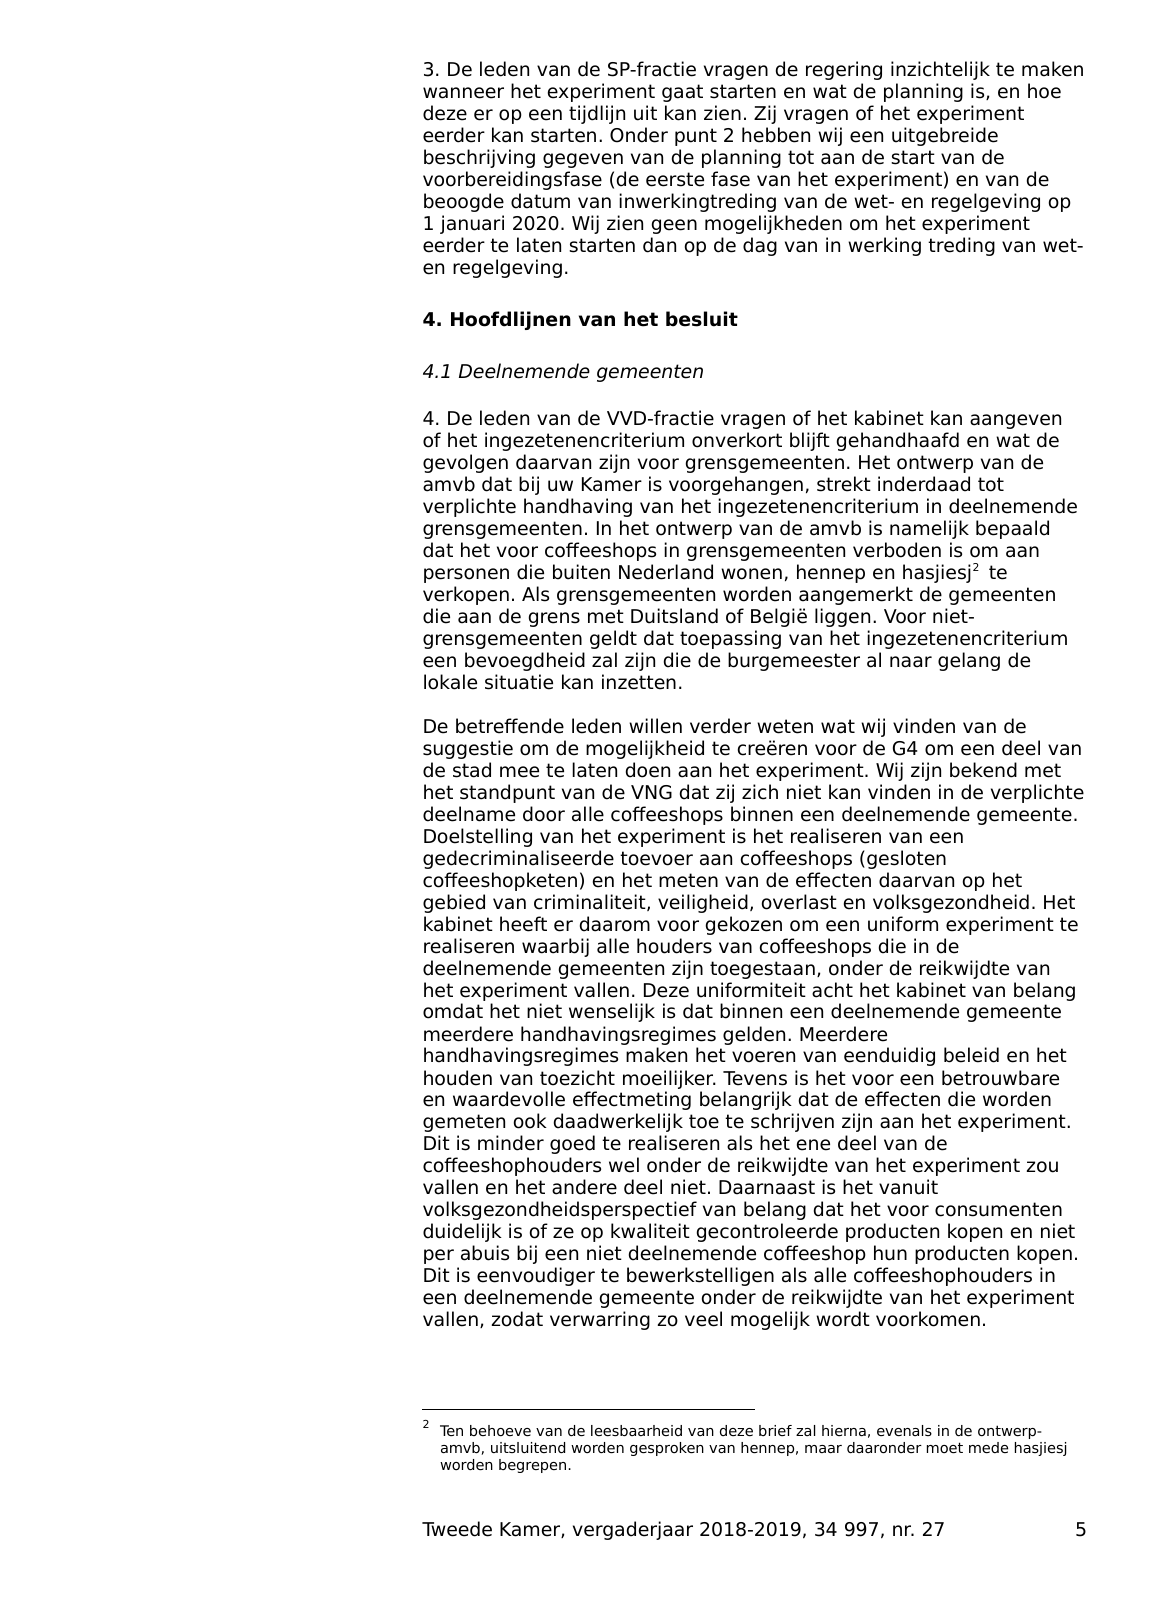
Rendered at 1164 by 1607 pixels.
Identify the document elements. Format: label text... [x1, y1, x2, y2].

subtitle 4. Hoofdlijnen van het besluit [422, 309, 1087, 331]
text Ten behoeve van de leesbaarheid van deze brief zal hierna, evenals in de ontwerp-amvb, uitsluitend worden gesproken van hennep, maar daaronder moet mede hasjiesj worden begrepen. [422, 1418, 1087, 1474]
text 4. De leden van de VVD-fractie vragen of het kabinet kan aangeven of het ingezetenencriterium onverkort blijft gehandhaafd en wat de gevolgen daarvan zijn voor grensgemeenten. Het ontwerp van de amvb dat bij uw Kamer is voorgehangen, strekt inderdaad tot verplichte handhaving van het ingezetenencriterium in deelnemende grensgemeenten. In het ontwerp van de amvb is namelijk bepaald dat het voor coffeeshops in grensgemeenten verboden is om aan personen die buiten Nederland wonen, hennep en hasjiesj te verkopen. Als grensgemeenten worden aangemerkt de gemeenten die aan de grens met Duitsland of België liggen. Voor niet-grensgemeenten geldt dat toepassing van het ingezetenencriterium een bevoegdheid zal zijn die de burgemeester al naar gelang de lokale situatie kan inzetten. [422, 408, 1087, 693]
subtitle 4.1 Deelnemende gemeenten [422, 361, 1087, 383]
text De betreffende leden willen verder weten wat wij vinden van de suggestie om de mogelijkheid te creëren voor de G4 om een deel van de stad mee te laten doen aan het experiment. Wij zijn bekend met het standpunt van de VNG dat zij zich niet kan vinden in de verplichte deelname door alle coffeeshops binnen een deelnemende gemeente. Doelstelling van het experiment is het realiseren van een gedecriminaliseerde toevoer aan coffeeshops (gesloten coffeeshopketen) en het meten van de effecten daarvan op het gebied van criminaliteit, veiligheid, overlast en volksgezondheid. Het kabinet heeft er daarom voor gekozen om een uniform experiment te realiseren waarbij alle houders van coffeeshops die in de deelnemende gemeenten zijn toegestaan, onder de reikwijdte van het experiment vallen. Deze uniformiteit acht het kabinet van belang omdat het niet wenselijk is dat binnen een deelnemende gemeente meerdere handhavingsregimes gelden. Meerdere handhavingsregimes maken het voeren van eenduidig beleid en het houden van toezicht moeilijker. Tevens is het voor een betrouwbare en waardevolle effectmeting belangrijk dat de effecten die worden gemeten ook daadwerkelijk toe te schrijven zijn aan het experiment. Dit is minder goed te realiseren als het ene deel van de coffeeshophouders wel onder de reikwijdte van het experiment zou vallen en het andere deel niet. Daarnaast is het vanuit volksgezondheidsperspectief van belang dat het voor consumenten duidelijk is of ze op kwaliteit gecontroleerde producten kopen en niet per abuis bij een niet deelnemende coffeeshop hun producten kopen. Dit is eenvoudiger te bewerkstelligen als alle coffeeshophouders in een deelnemende gemeente onder de reikwijdte van het experiment vallen, zodat verwarring zo veel mogelijk wordt voorkomen. [422, 716, 1087, 1331]
text 3. De leden van de SP-fractie vragen de regering inzichtelijk te maken wanneer het experiment gaat starten en wat de planning is, en hoe deze er op een tijdlijn uit kan zien. Zij vragen of het experiment eerder kan starten. Onder punt 2 hebben wij een uitgebreide beschrijving gegeven van de planning tot aan de start van de voorbereidingsfase (de eerste fase van het experiment) en van de beoogde datum van inwerkingtreding van de wet- en regelgeving op 1 januari 2020. Wij zien geen mogelijkheden om het experiment eerder te laten starten dan op de dag van in werking treding van wet- en regelgeving. [422, 59, 1087, 279]
